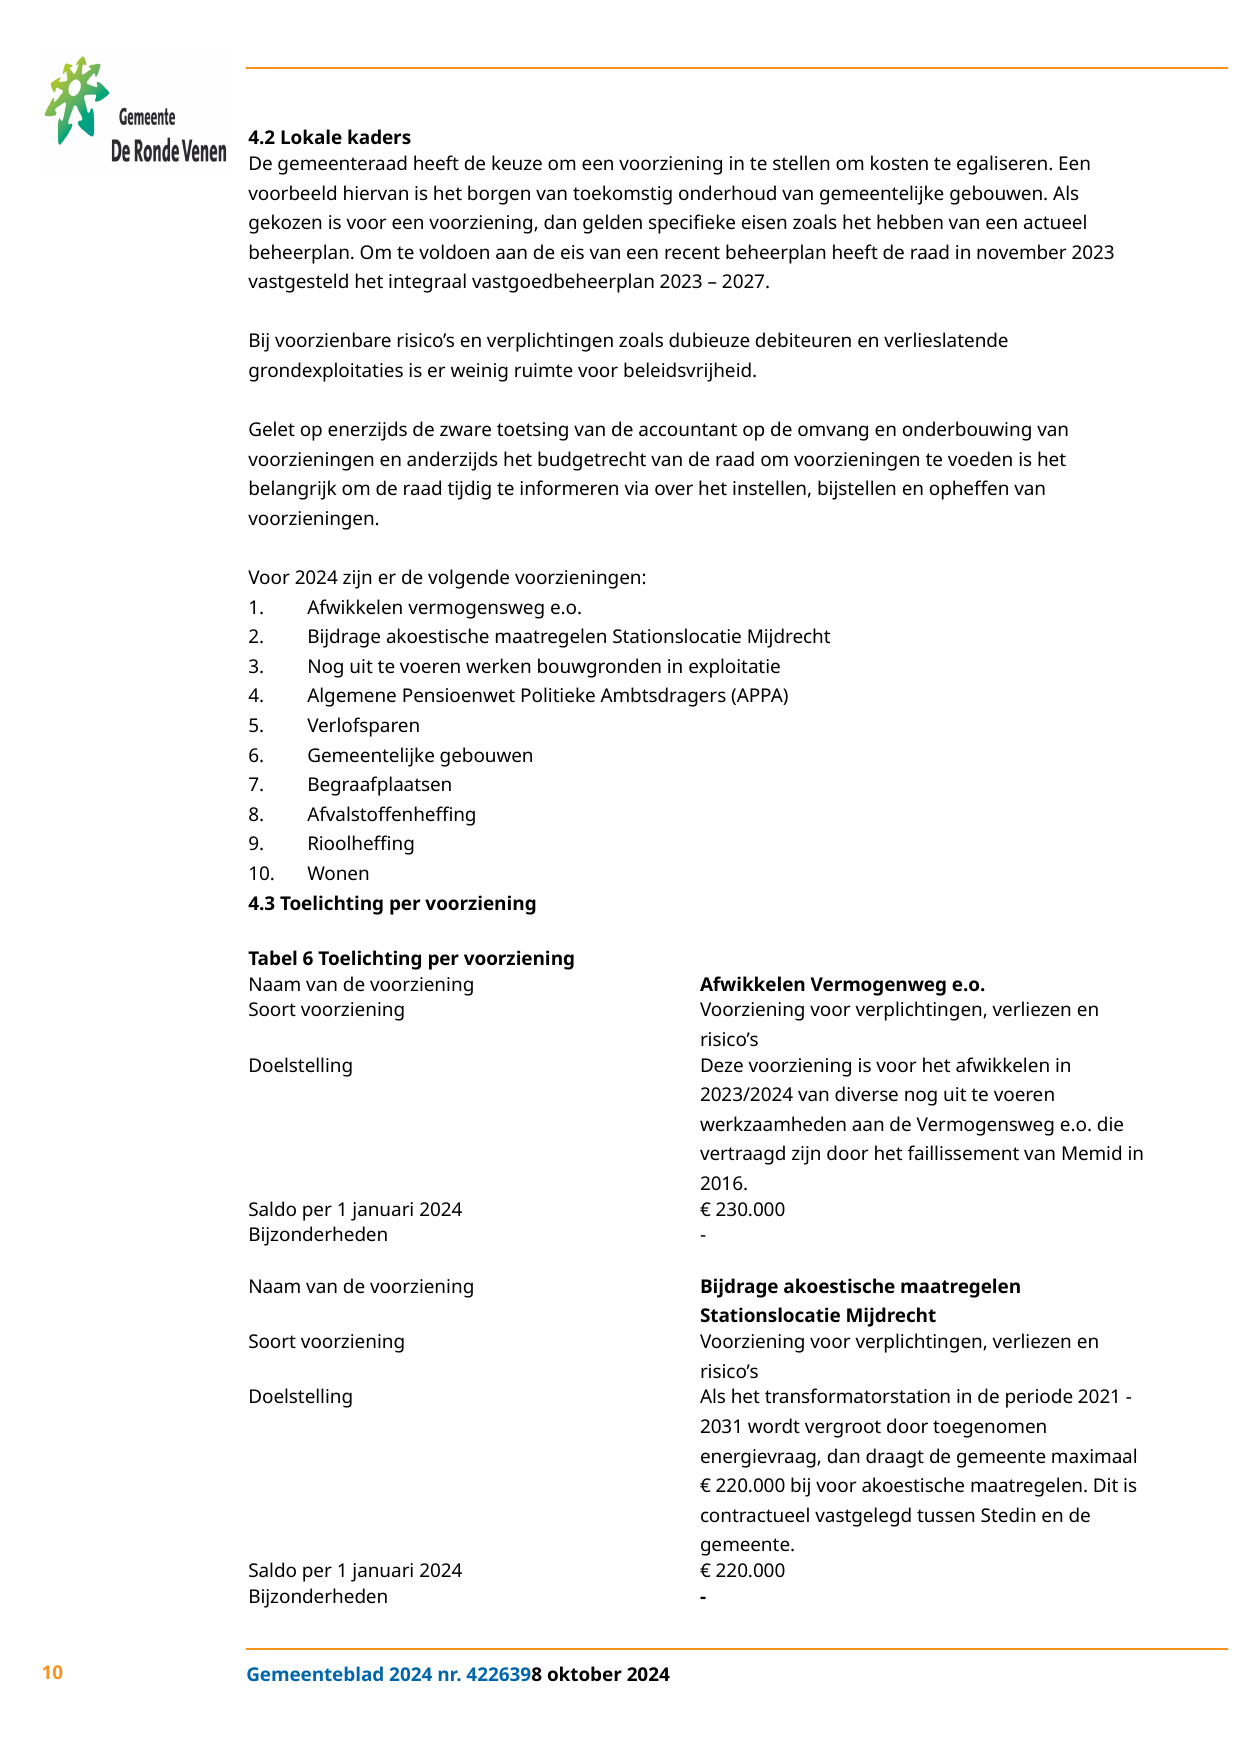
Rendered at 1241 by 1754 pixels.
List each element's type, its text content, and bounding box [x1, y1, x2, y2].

list Rioolheffing [248, 831, 1152, 856]
list Gemeentelijke gebouwen [248, 742, 1152, 767]
table_cell € 220.000 [700, 1558, 1152, 1583]
text De gemeenteraad heeft de keuze om een voorziening in te stellen om kosten te egaliseren. Een voorbeeld hiervan is het borgen van toekomstig onderhoud van gemeentelijke gebouwen. Als gekozen is voor een voorziening, dan gelden specifieke eisen zoals het hebben van een actueel beheerplan. Om te voldoen aan de eis van een recent beheerplan heeft de raad in november 2023 vastgesteld het integraal vastgoedbeheerplan 2023 – 2027. [248, 150, 1152, 294]
table_cell Voorziening voor verplichtingen, verliezen en risico’s [700, 997, 1152, 1052]
table_cell [248, 1248, 700, 1273]
table_cell Als het transformatorstation in de periode 2021 - 2031 wordt vergroot door toegenomen energievraag, dan draagt de gemeente maximaal € 220.000 bij voor akoestische maatregelen. Dit is contractueel vastgelegd tussen Stedin en de gemeente. [700, 1384, 1152, 1557]
text Bij voorzienbare risico’s en verplichtingen zoals dubieuze debiteuren en verlieslatende grondexploitaties is er weinig ruimte voor beleidsvrijheid. [248, 328, 1152, 383]
list Nog uit te voeren werken bouwgronden in exploitatie [248, 653, 1152, 679]
list Wonen [248, 860, 1152, 886]
table_cell Doelstelling [248, 1052, 700, 1196]
table_header Tabel 6 Toelichting per voorziening [248, 945, 1152, 971]
table_cell Deze voorziening is voor het afwikkelen in 2023/2024 van diverse nog uit te voeren werkzaamheden aan de Vermogensweg e.o. die vertraagd zijn door het faillissement van Memid in 2016. [700, 1052, 1152, 1196]
picture [41, 47, 231, 172]
table_cell Afwikkelen Vermogenweg e.o. [700, 971, 1152, 997]
table_cell [700, 1248, 1152, 1273]
table_cell Bijzonderheden [248, 1583, 700, 1609]
table_cell Bijdrage akoestische maatregelen Stationslocatie Mijdrecht [700, 1273, 1152, 1328]
table_cell Soort voorziening [248, 1329, 700, 1384]
text Voor 2024 zijn er de volgende voorzieningen: [248, 564, 1152, 590]
table_cell Saldo per 1 januari 2024 [248, 1196, 700, 1222]
table_cell - [700, 1583, 1152, 1609]
table_cell Doelstelling [248, 1384, 700, 1557]
table_cell Soort voorziening [248, 997, 700, 1052]
list Begraafplaatsen [248, 771, 1152, 797]
table_cell Naam van de voorziening [248, 1273, 700, 1328]
list Afvalstoffenheffing [248, 801, 1152, 827]
table_cell Naam van de voorziening [248, 971, 700, 997]
table_cell Bijzonderheden [248, 1222, 700, 1247]
text Gelet op enerzijds de zware toetsing van de accountant op de omvang en onderbouwing van voorzieningen en anderzijds het budgetrecht van de raad om voorzieningen te voeden is het belangrijk om de raad tijdig te informeren via over het instellen, bijstellen en opheffen van voorzieningen. [248, 416, 1152, 531]
list Algemene Pensioenwet Politieke Ambtsdragers (APPA) [248, 683, 1152, 708]
table_cell Saldo per 1 januari 2024 [248, 1558, 700, 1583]
table_cell € 230.000 [700, 1196, 1152, 1222]
list Afwikkelen vermogensweg e.o. [248, 594, 1152, 619]
table_cell Voorziening voor verplichtingen, verliezen en risico’s [700, 1329, 1152, 1384]
table_cell - [700, 1222, 1152, 1247]
text 4.3 Toelichting per voorziening [248, 890, 1152, 915]
list Bijdrage akoestische maatregelen Stationslocatie Mijdrecht [248, 623, 1152, 649]
text 4.2 Lokale kaders [248, 124, 1152, 150]
list Verlofsparen [248, 712, 1152, 738]
